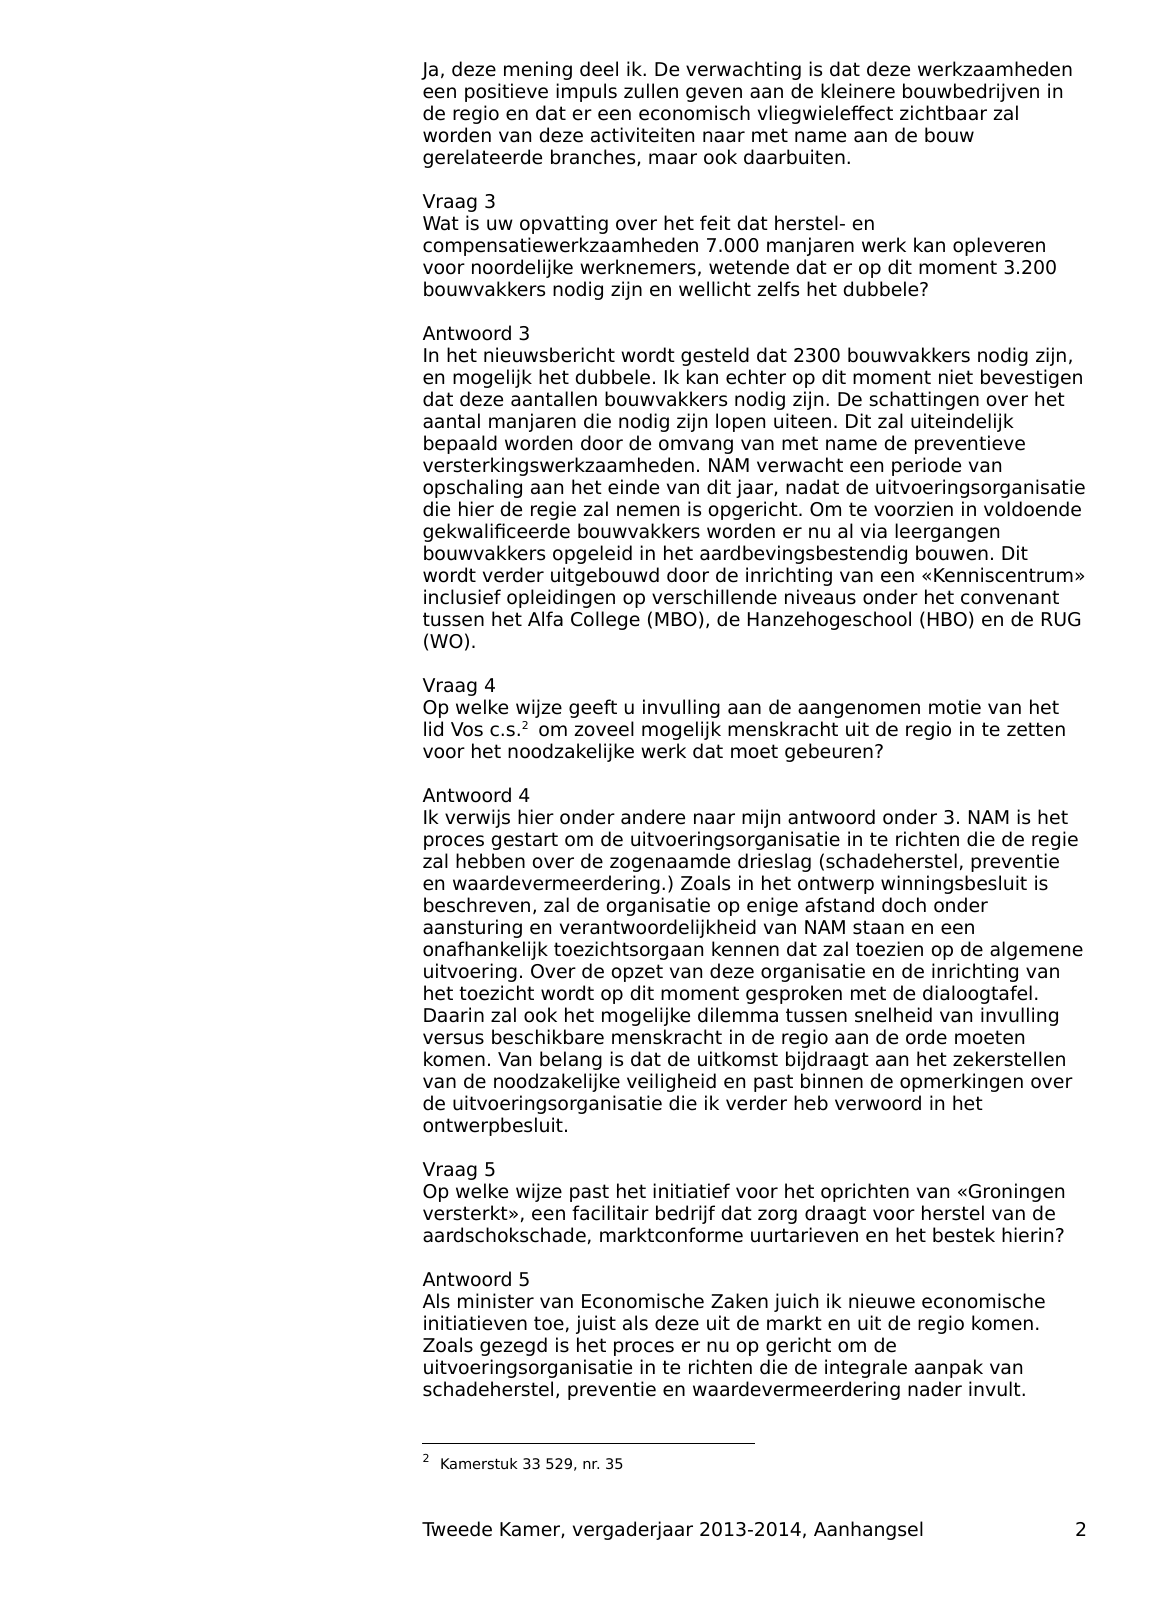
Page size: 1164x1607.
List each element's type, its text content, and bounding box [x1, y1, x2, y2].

text Antwoord 5 [422, 1269, 1087, 1291]
text Vraag 4 [422, 675, 1087, 697]
text Vraag 3 [422, 191, 1087, 213]
text Antwoord 4 [422, 785, 1087, 807]
text Kamerstuk 33 529, nr. 35 [422, 1452, 1087, 1474]
text Vraag 5 [422, 1159, 1087, 1181]
text Wat is uw opvatting over het feit dat herstel- en compensatiewerkzaamheden 7.000 manjaren werk kan opleveren voor noordelijke werknemers, wetende dat er op dit moment 3.200 bouwvakkers nodig zijn en wellicht zelfs het dubbele? [422, 213, 1087, 301]
text In het nieuwsbericht wordt gesteld dat 2300 bouwvakkers nodig zijn, en mogelijk het dubbele. Ik kan echter op dit moment niet bevestigen dat deze aantallen bouwvakkers nodig zijn. De schattingen over het aantal manjaren die nodig zijn lopen uiteen. Dit zal uiteindelijk bepaald worden door de omvang van met name de preventieve versterkingswerkzaamheden. NAM verwacht een periode van opschaling aan het einde van dit jaar, nadat de uitvoeringsorganisatie die hier de regie zal nemen is opgericht. Om te voorzien in voldoende gekwalificeerde bouwvakkers worden er nu al via leergangen bouwvakkers opgeleid in het aardbevingsbestendig bouwen. Dit wordt verder uitgebouwd door de inrichting van een «Kenniscentrum» inclusief opleidingen op verschillende niveaus onder het convenant tussen het Alfa College (MBO), de Hanzehogeschool (HBO) en de RUG (WO). [422, 345, 1087, 653]
text Als minister van Economische Zaken juich ik nieuwe economische initiatieven toe, juist als deze uit de markt en uit de regio komen. Zoals gezegd is het proces er nu op gericht om de uitvoeringsorganisatie in te richten die de integrale aanpak van schadeherstel, preventie en waardevermeerdering nader invult. [422, 1291, 1087, 1401]
text Op welke wijze geeft u invulling aan de aangenomen motie van het lid Vos c.s. om zoveel mogelijk menskracht uit de regio in te zetten voor het noodzakelijke werk dat moet gebeuren? [422, 697, 1087, 763]
text Op welke wijze past het initiatief voor het oprichten van «Groningen versterkt», een facilitair bedrijf dat zorg draagt voor herstel van de aardschokschade, marktconforme uurtarieven en het bestek hierin? [422, 1181, 1087, 1247]
text Antwoord 3 [422, 323, 1087, 345]
text Ik verwijs hier onder andere naar mijn antwoord onder 3. NAM is het proces gestart om de uitvoeringsorganisatie in te richten die de regie zal hebben over de zogenaamde drieslag (schadeherstel, preventie en waardevermeerdering.) Zoals in het ontwerp winningsbesluit is beschreven, zal de organisatie op enige afstand doch onder aansturing en verantwoordelijkheid van NAM staan en een onafhankelijk toezichtsorgaan kennen dat zal toezien op de algemene uitvoering. Over de opzet van deze organisatie en de inrichting van het toezicht wordt op dit moment gesproken met de dialoogtafel. Daarin zal ook het mogelijke dilemma tussen snelheid van invulling versus beschikbare menskracht in de regio aan de orde moeten komen. Van belang is dat de uitkomst bijdraagt aan het zekerstellen van de noodzakelijke veiligheid en past binnen de opmerkingen over de uitvoeringsorganisatie die ik verder heb verwoord in het ontwerpbesluit. [422, 807, 1087, 1137]
text Ja, deze mening deel ik. De verwachting is dat deze werkzaamheden een positieve impuls zullen geven aan de kleinere bouwbedrijven in de regio en dat er een economisch vliegwieleffect zichtbaar zal worden van deze activiteiten naar met name aan de bouw gerelateerde branches, maar ook daarbuiten. [422, 59, 1087, 169]
